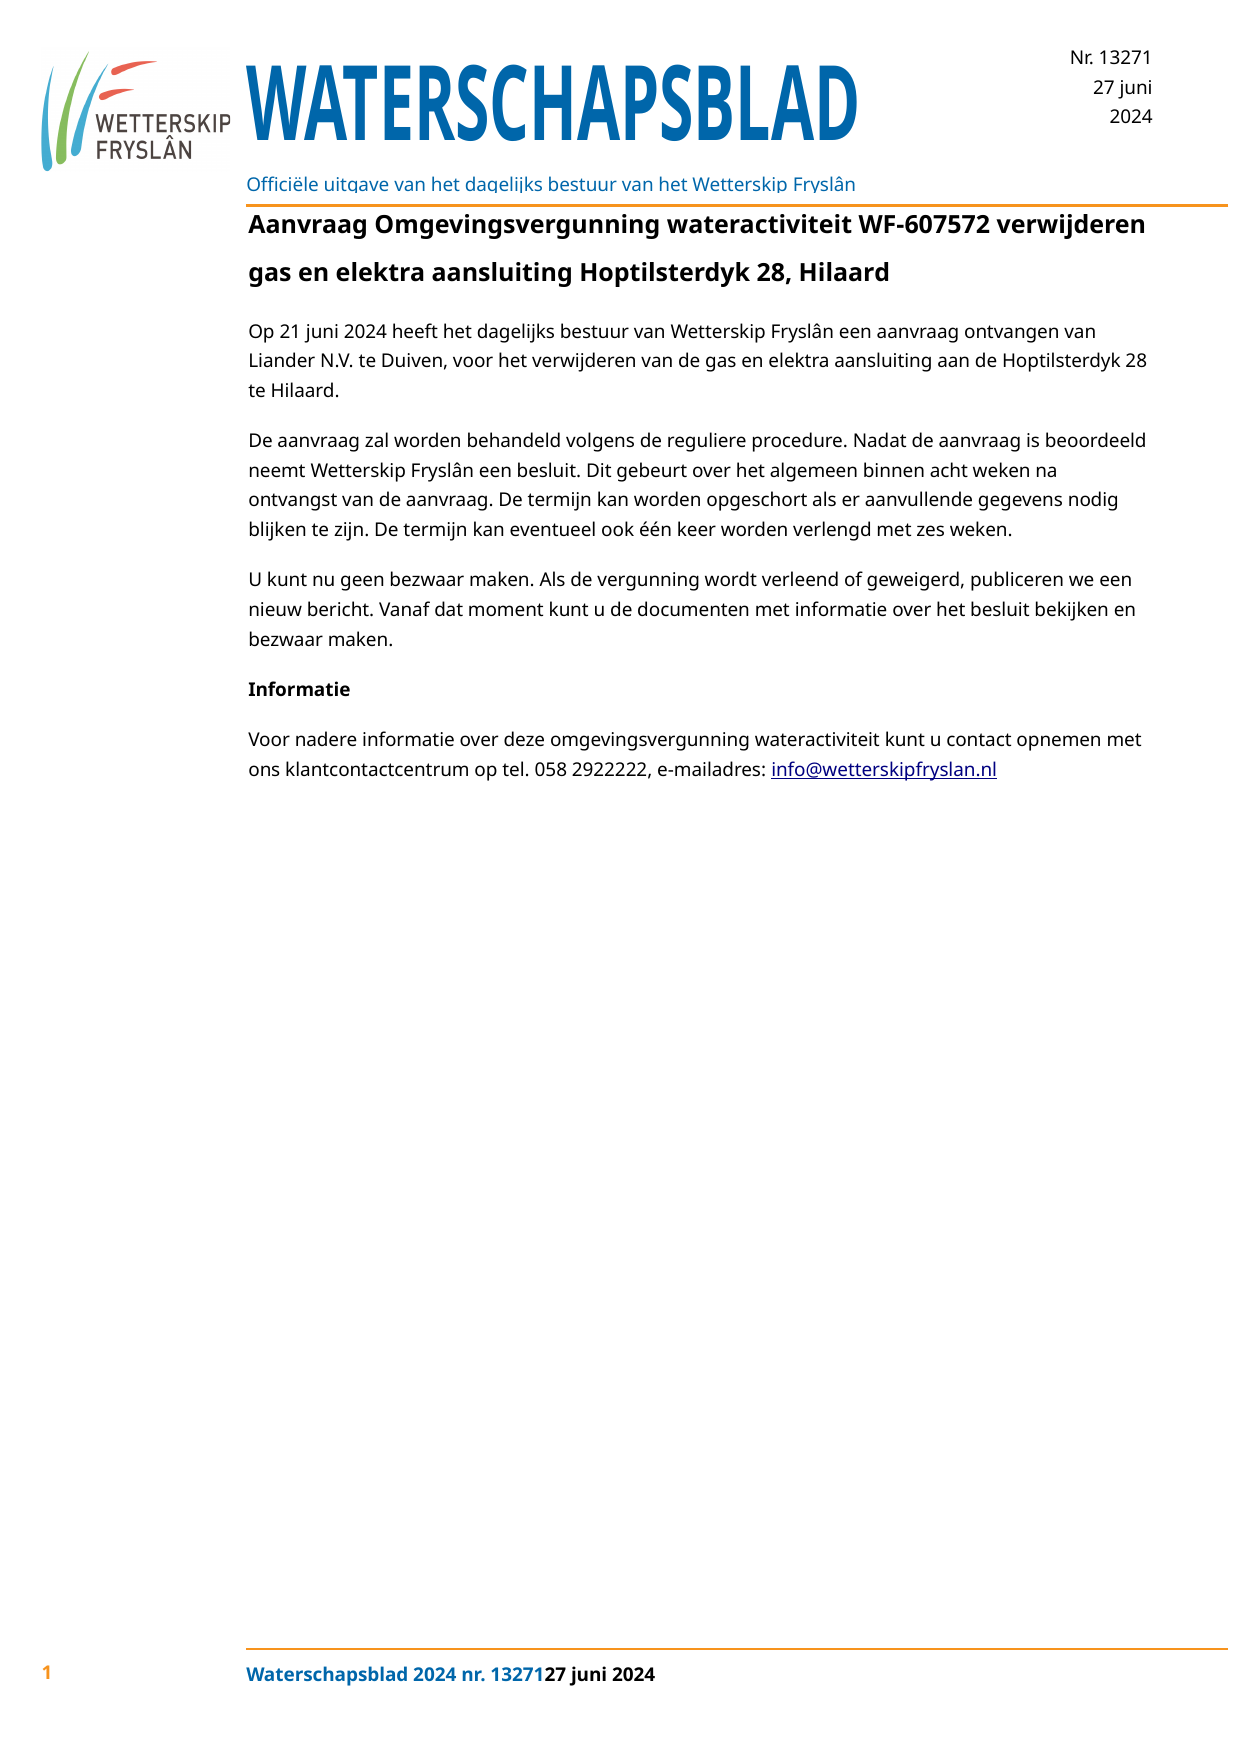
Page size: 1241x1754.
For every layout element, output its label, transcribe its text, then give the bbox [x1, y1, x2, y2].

picture [41, 47, 231, 172]
text U kunt nu geen bezwaar maken. Als de vergunning wordt verleend of geweigerd, publiceren we een nieuw bericht. Vanaf dat moment kunt u de documenten met informatie over het besluit bekijken en bezwaar maken. [248, 567, 1152, 652]
text Op 21 juni 2024 heeft het dagelijks bestuur van Wetterskip Fryslân een aanvraag ontvangen van Liander N.V. te Duiven, voor het verwijderen van de gas en elektra aansluiting aan de Hoptilsterdyk 28 te Hilaard. [248, 318, 1152, 403]
text De aanvraag zal worden behandeld volgens de reguliere procedure. Nadat de aanvraag is beoordeeld neemt Wetterskip Fryslân een besluit. Dit gebeurt over het algemeen binnen acht weken na ontvangst van de aanvraag. De termijn kan worden opgeschort als er aanvullende gegevens nodig blijken te zijn. De termijn kan eventueel ook één keer worden verlengd met zes weken. [248, 427, 1152, 542]
text Informatie [248, 676, 1152, 702]
text Aanvraag Omgevingsvergunning wateractiviteit WF-607572 verwijderen gas en elektra aansluiting Hoptilsterdyk 28, Hilaard [248, 207, 1152, 288]
text Voor nadere informatie over deze omgevingsvergunning wateractiviteit kunt u contact opnemen met ons klantcontactcentrum op tel. 058 2922222, e-mailadres: info@wetterskipfryslan.nl [248, 727, 1152, 782]
